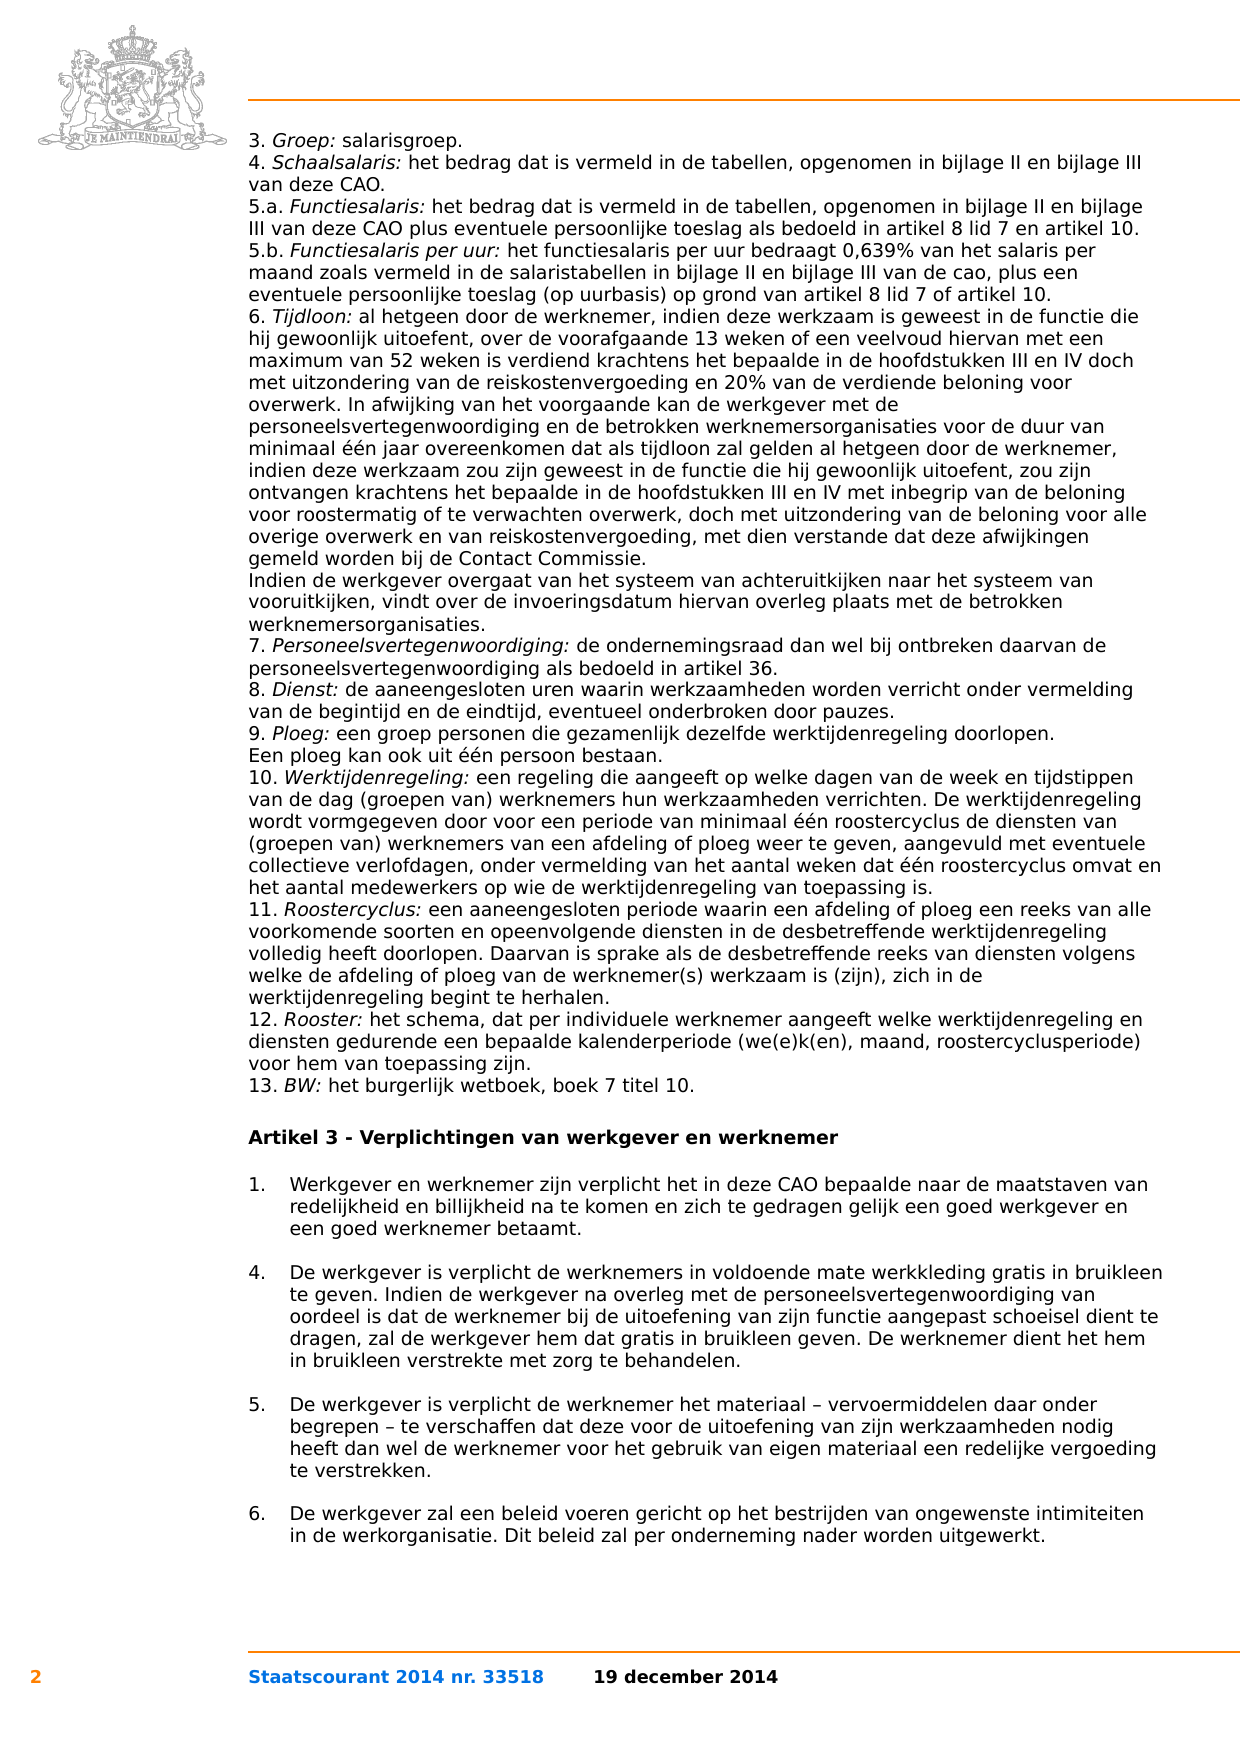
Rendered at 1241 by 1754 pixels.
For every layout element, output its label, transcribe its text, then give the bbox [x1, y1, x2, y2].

text 6. De werkgever zal een beleid voeren gericht op het bestrijden van ongewenste intimiteiten in de werkorganisatie. Dit beleid zal per onderneming nader worden uitgewerkt. [248, 1503, 1163, 1547]
text 10. Werktijdenregeling: een regeling die aangeeft op welke dagen van de week en tijdstippen van de dag (groepen van) werknemers hun werkzaamheden verrichten. De werktijdenregeling wordt vormgegeven door voor een periode van minimaal één roostercyclus de diensten van (groepen van) werknemers van een afdeling of ploeg weer te geven, aangevuld met eventuele collectieve verlofdagen, onder vermelding van het aantal weken dat één roostercyclus omvat en het aantal medewerkers op wie de werktijdenregeling van toepassing is. [248, 767, 1163, 899]
text 13. BW: het burgerlijk wetboek, boek 7 titel 10. [248, 1075, 1163, 1097]
text 9. Ploeg: een groep personen die gezamenlijk dezelfde werktijdenregeling doorlopen. [248, 723, 1163, 745]
text 7. Personeelsvertegenwoordiging: de ondernemingsraad dan wel bij ontbreken daarvan de personeelsvertegenwoordiging als bedoeld in artikel 36. [248, 635, 1163, 679]
text 5. De werkgever is verplicht de werknemer het materiaal – vervoermiddelen daar onder begrepen – te verschaffen dat deze voor de uitoefening van zijn werkzaamheden nodig heeft dan wel de werknemer voor het gebruik van eigen materiaal een redelijke vergoeding te verstrekken. [248, 1393, 1163, 1481]
text 1. Werkgever en werknemer zijn verplicht het in deze CAO bepaalde naar de maatstaven van redelijkheid en billijkheid na te komen en zich te gedragen gelijk een goed werkgever en een goed werknemer betaamt. [248, 1174, 1163, 1240]
subtitle Artikel 3 - Verplichtingen van werkgever en werknemer [248, 1127, 1163, 1149]
text 5.a. Functiesalaris: het bedrag dat is vermeld in de tabellen, opgenomen in bijlage II en bijlage III van deze CAO plus eventuele persoonlijke toeslag als bedoeld in artikel 8 lid 7 en artikel 10. [248, 196, 1163, 240]
text 4. De werkgever is verplicht de werknemers in voldoende mate werkkleding gratis in bruikleen te geven. Indien de werkgever na overleg met de personeelsvertegenwoordiging van oordeel is dat de werknemer bij de uitoefening van zijn functie aangepast schoeisel dient te dragen, zal de werkgever hem dat gratis in bruikleen geven. De werknemer dient het hem in bruikleen verstrekte met zorg te behandelen. [248, 1262, 1163, 1372]
text 5.b. Functiesalaris per uur: het functiesalaris per uur bedraagt 0,639% van het salaris per maand zoals vermeld in de salaristabellen in bijlage II en bijlage III van de cao, plus een eventuele persoonlijke toeslag (op uurbasis) op grond van artikel 8 lid 7 of artikel 10. [248, 240, 1163, 306]
text 6. Tijdloon: al hetgeen door de werknemer, indien deze werkzaam is geweest in de functie die hij gewoonlijk uitoefent, over de voorafgaande 13 weken of een veelvoud hiervan met een maximum van 52 weken is verdiend krachtens het bepaalde in de hoofdstukken III en IV doch met uitzondering van de reiskostenvergoeding en 20% van de verdiende beloning voor overwerk. In afwijking van het voorgaande kan de werkgever met de personeelsvertegenwoordiging en de betrokken werknemersorganisaties voor de duur van minimaal één jaar overeenkomen dat als tijdloon zal gelden al hetgeen door de werknemer, indien deze werkzaam zou zijn geweest in de functie die hij gewoonlijk uitoefent, zou zijn ontvangen krachtens het bepaalde in de hoofdstukken III en IV met inbegrip van de beloning voor roostermatig of te verwachten overwerk, doch met uitzondering van de beloning voor alle overige overwerk en van reiskostenvergoeding, met dien verstande dat deze afwijkingen gemeld worden bij de Contact Commissie. [248, 306, 1163, 569]
text Indien de werkgever overgaat van het systeem van achteruitkijken naar het systeem van vooruitkijken, vindt over de invoeringsdatum hiervan overleg plaats met de betrokken werknemersorganisaties. [248, 569, 1163, 635]
text Een ploeg kan ook uit één persoon bestaan. [248, 745, 1163, 767]
text 12. Rooster: het schema, dat per individuele werknemer aangeeft welke werktijdenregeling en diensten gedurende een bepaalde kalenderperiode (we(e)k(en), maand, roostercyclusperiode) voor hem van toepassing zijn. [248, 1009, 1163, 1075]
picture [38, 25, 227, 150]
text 3. Groep: salarisgroep. [248, 130, 1163, 152]
text 4. Schaalsalaris: het bedrag dat is vermeld in de tabellen, opgenomen in bijlage II en bijlage III van deze CAO. [248, 152, 1163, 196]
text 8. Dienst: de aaneengesloten uren waarin werkzaamheden worden verricht onder vermelding van de begintijd en de eindtijd, eventueel onderbroken door pauzes. [248, 679, 1163, 723]
text 11. Roostercyclus: een aaneengesloten periode waarin een afdeling of ploeg een reeks van alle voorkomende soorten en opeenvolgende diensten in de desbetreffende werktijdenregeling volledig heeft doorlopen. Daarvan is sprake als de desbetreffende reeks van diensten volgens welke de afdeling of ploeg van de werknemer(s) werkzaam is (zijn), zich in de werktijdenregeling begint te herhalen. [248, 899, 1163, 1009]
